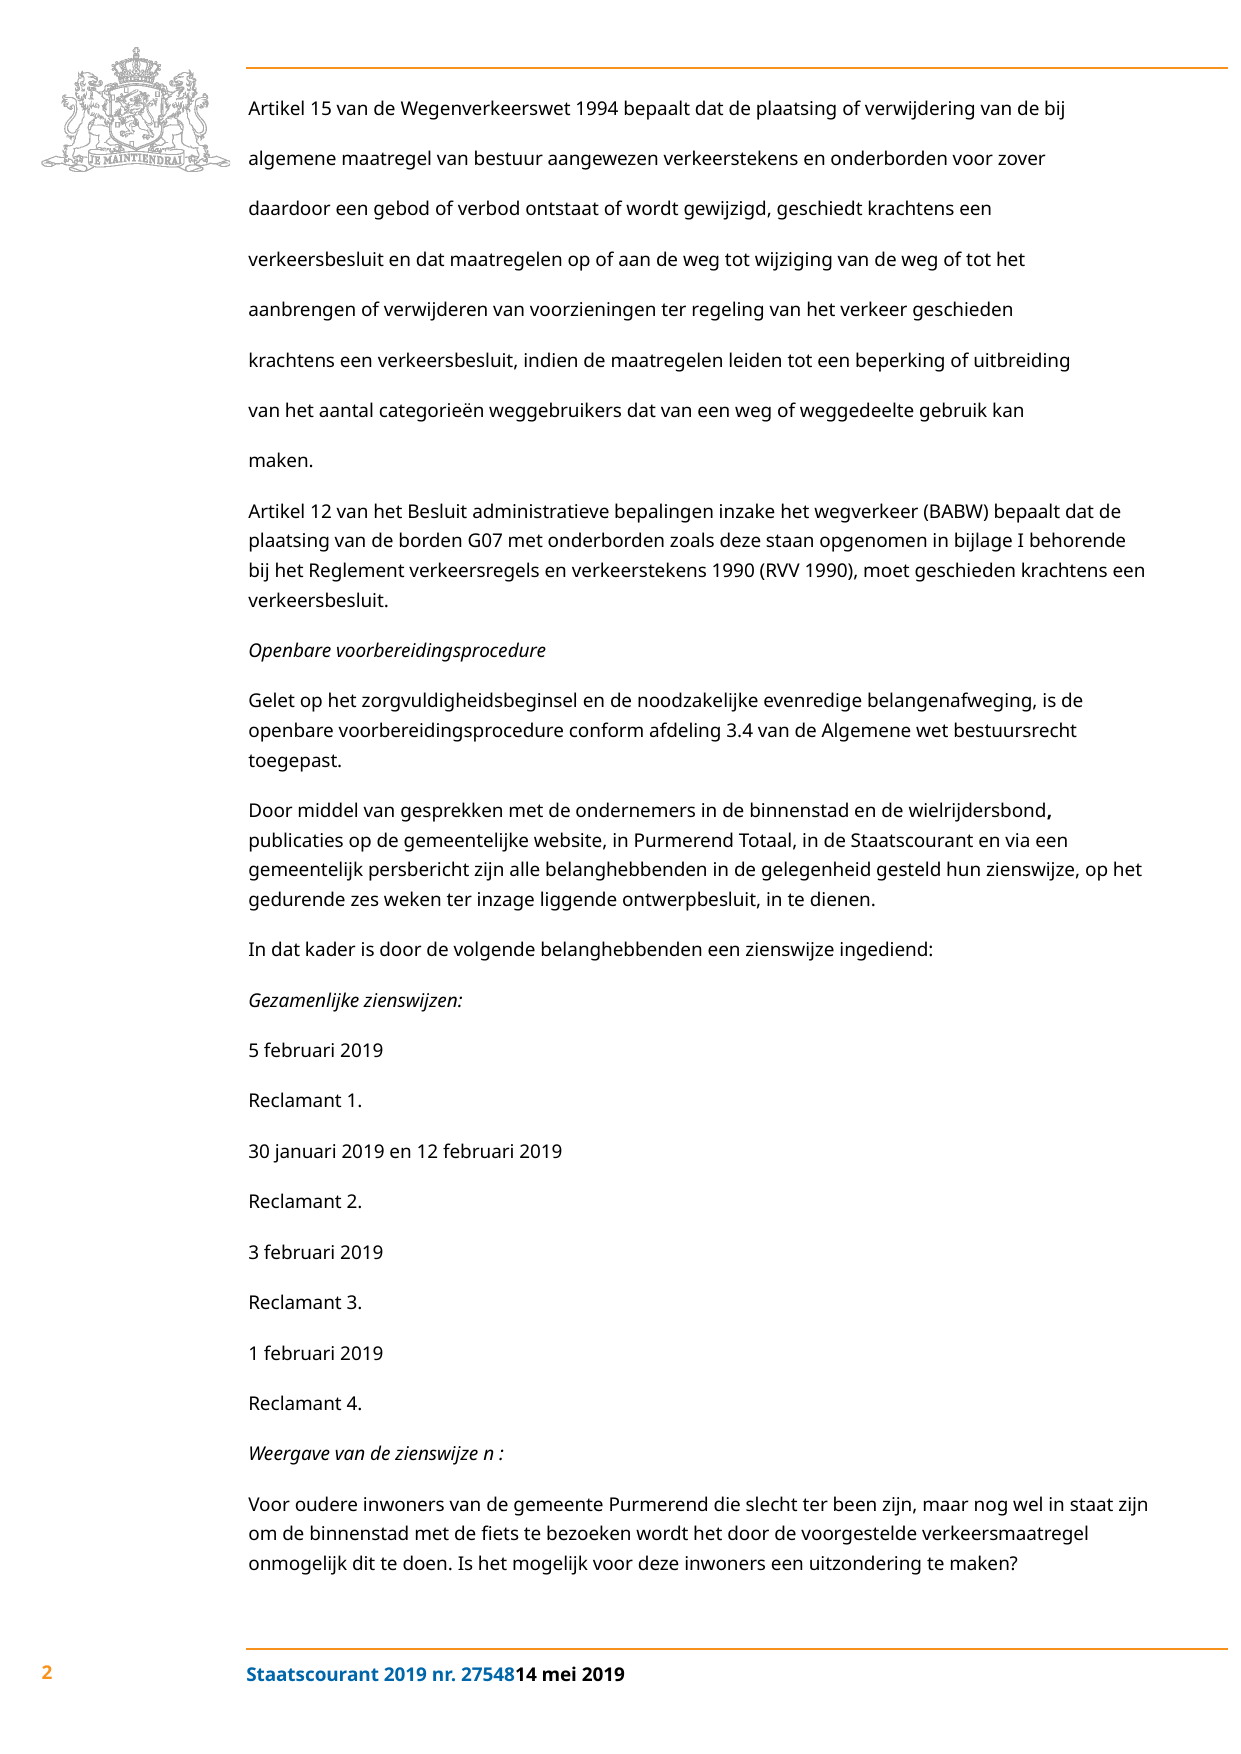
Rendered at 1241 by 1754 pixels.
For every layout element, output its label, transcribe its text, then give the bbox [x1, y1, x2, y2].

text Openbare voorbereidingsprocedure [248, 637, 1152, 663]
text Reclamant 4. [248, 1390, 1152, 1416]
text 30 januari 2019 en 12 februari 2019 [248, 1138, 1152, 1164]
text 3 februari 2019 [248, 1239, 1152, 1265]
text verkeersbesluit en dat maatregelen op of aan de weg tot wijziging van de weg of tot het [248, 246, 1152, 272]
text 5 februari 2019 [248, 1037, 1152, 1063]
text Gelet op het zorgvuldigheidsbeginsel en de noodzakelijke evenredige belangenafweging, is de openbare voorbereidingsprocedure conform afdeling 3.4 van de Algemene wet bestuursrecht toegepast. [248, 688, 1152, 773]
text aanbrengen of verwijderen van voorzieningen ter regeling van het verkeer geschieden [248, 296, 1152, 322]
text van het aantal categorieën weggebruikers dat van een weg of weggedeelte gebruik kan [248, 397, 1152, 423]
text Artikel 15 van de Wegenverkeerswet 1994 bepaalt dat de plaatsing of verwijdering van de bij [248, 95, 1152, 121]
text krachtens een verkeersbesluit, indien de maatregelen leiden tot een beperking of uitbreiding [248, 347, 1152, 373]
text Gezamenlijke zienswijzen: [248, 987, 1152, 1013]
text daardoor een gebod of verbod ontstaat of wordt gewijzigd, geschiedt krachtens een [248, 196, 1152, 221]
text Voor oudere inwoners van de gemeente Purmerend die slecht ter been zijn, maar nog wel in staat zijn om de binnenstad met de fiets te bezoeken wordt het door de voorgestelde verkeersmaatregel onmogelijk dit te doen. Is het mogelijk voor deze inwoners een uitzondering te maken? [248, 1491, 1152, 1576]
text Weergave van de zienswijze n : [248, 1441, 1152, 1466]
text Door middel van gesprekken met de ondernemers in de binnenstad en de wielrijdersbond, publicaties op de gemeentelijke website, in Purmerend Totaal, in de Staatscourant en via een gemeentelijk persbericht zijn alle belanghebbenden in de gelegenheid gesteld hun zienswijze, op het gedurende zes weken ter inzage liggende ontwerpbesluit, in te dienen. [248, 797, 1152, 912]
text Reclamant 3. [248, 1289, 1152, 1315]
text algemene maatregel van bestuur aangewezen verkeerstekens en onderborden voor zover [248, 145, 1152, 171]
text maken. [248, 448, 1152, 473]
text Reclamant 1. [248, 1088, 1152, 1113]
text Artikel 12 van het Besluit administratieve bepalingen inzake het wegverkeer (BABW) bepaalt dat de plaatsing van de borden G07 met onderborden zoals deze staan opgenomen in bijlage I behorende bij het Reglement verkeersregels en verkeerstekens 1990 (RVV 1990), moet geschieden krachtens een verkeersbesluit. [248, 498, 1152, 613]
text 1 februari 2019 [248, 1340, 1152, 1366]
picture [41, 47, 231, 172]
text Reclamant 2. [248, 1188, 1152, 1214]
text In dat kader is door de volgende belanghebbenden een zienswijze ingediend: [248, 936, 1152, 962]
